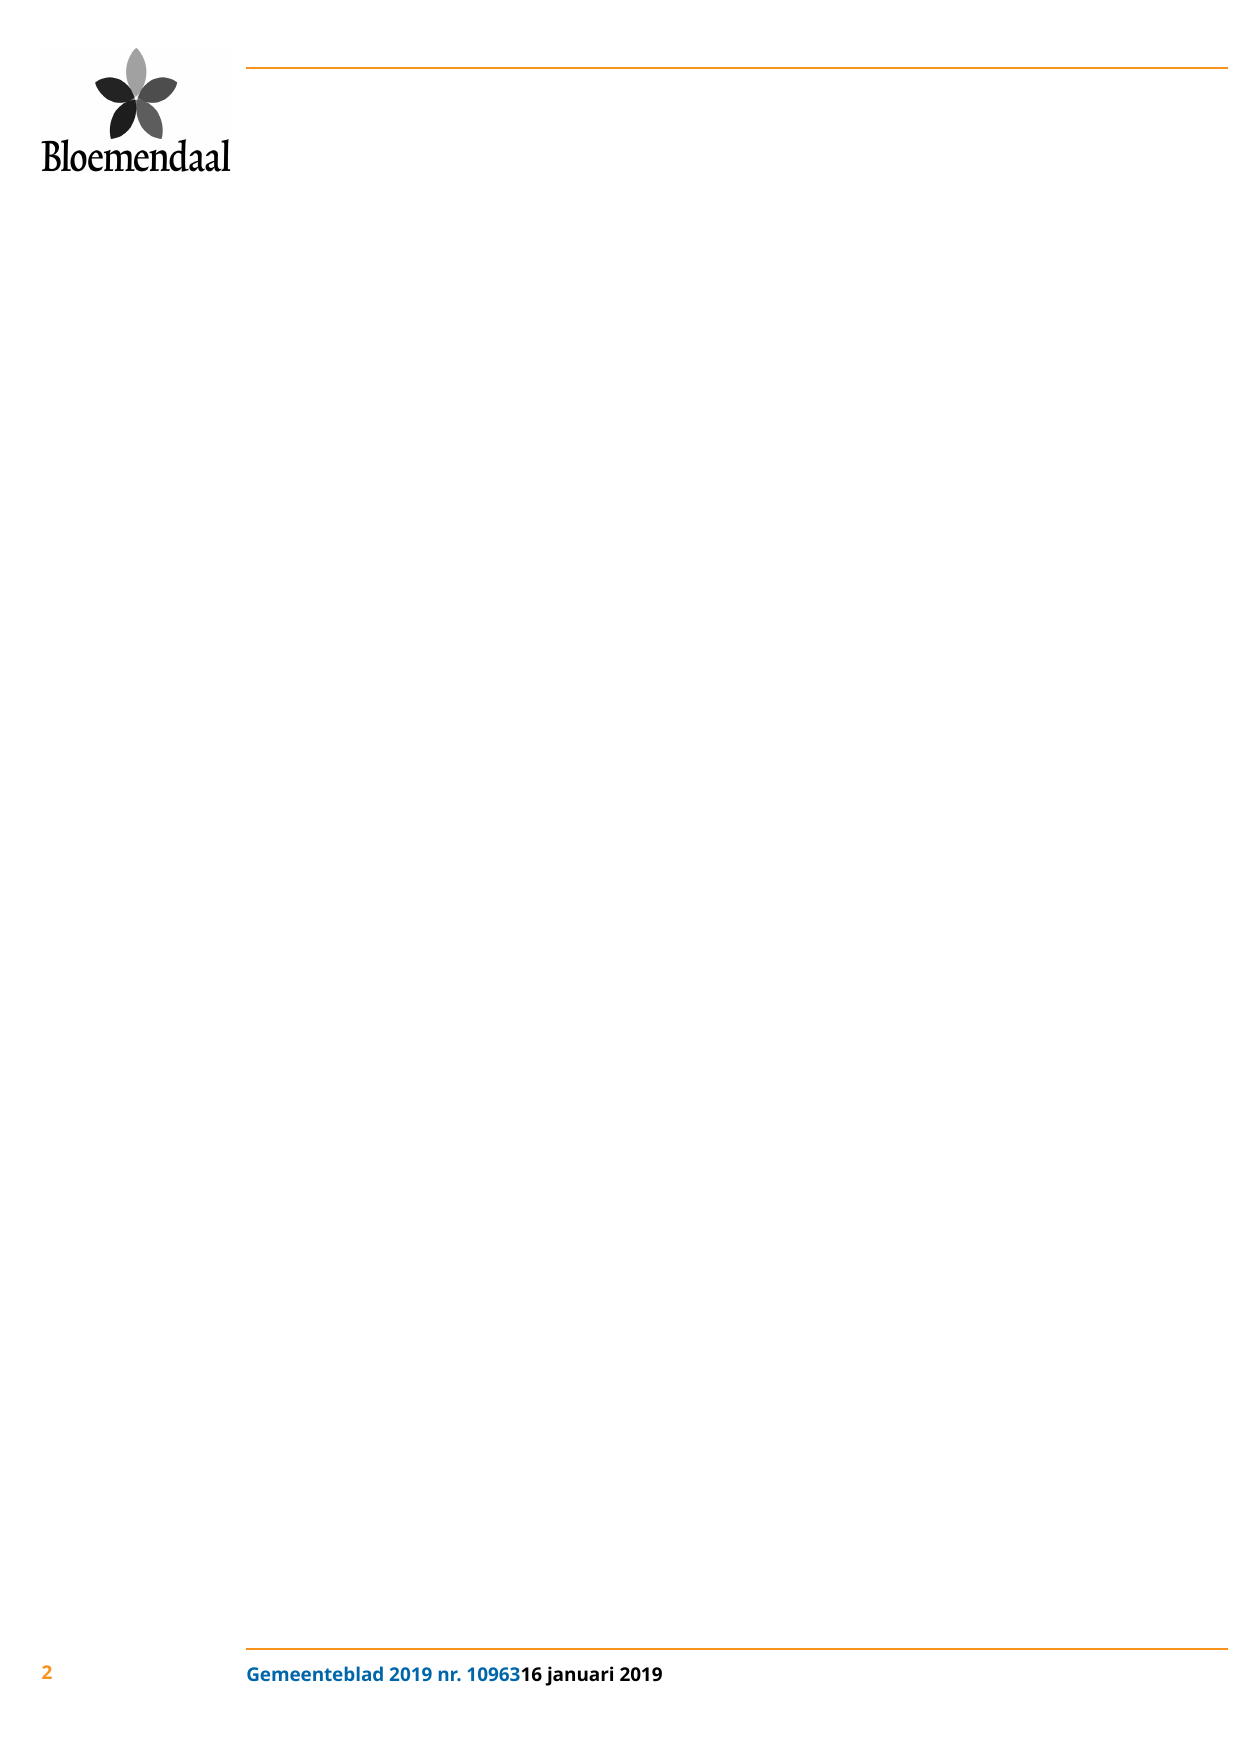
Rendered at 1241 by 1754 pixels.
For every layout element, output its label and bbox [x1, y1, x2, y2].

picture [41, 47, 231, 172]
